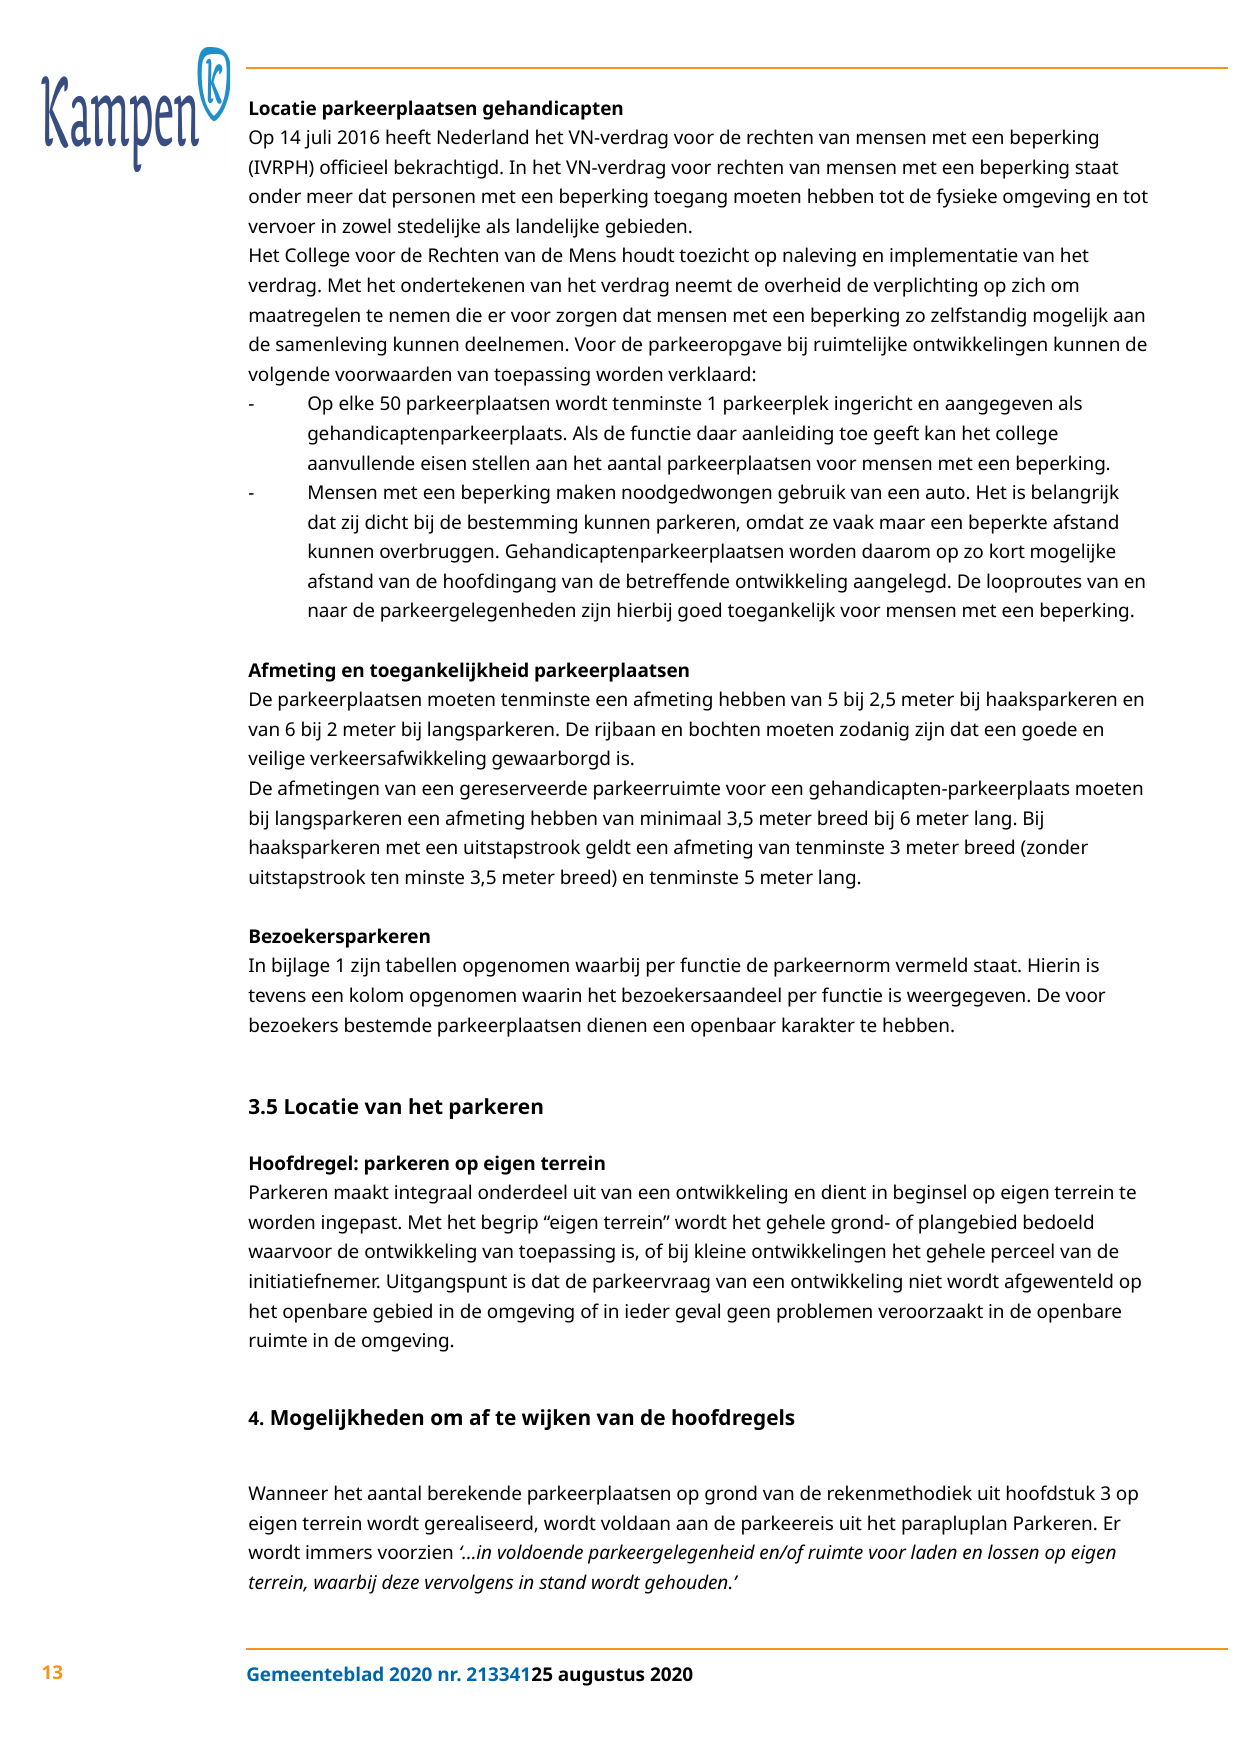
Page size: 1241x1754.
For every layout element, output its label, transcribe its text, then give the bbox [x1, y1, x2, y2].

text Op 14 juli 2016 heeft Nederland het VN-verdrag voor de rechten van mensen met een beperking (IVRPH) officieel bekrachtigd. In het VN-verdrag voor rechten van mensen met een beperking staat onder meer dat personen met een beperking toegang moeten hebben tot de fysieke omgeving en tot vervoer in zowel stedelijke als landelijke gebieden. [248, 124, 1152, 239]
text Wanneer het aantal berekende parkeerplaatsen op grond van de rekenmethodiek uit hoofdstuk 3 op eigen terrein wordt gerealiseerd, wordt voldaan aan de parkeereis uit het parapluplan Parkeren. Er wordt immers voorzien ‘…in voldoende parkeergelegenheid en/of ruimte voor laden en lossen op eigen terrein, waarbij deze vervolgens in stand wordt gehouden.’ [248, 1480, 1152, 1595]
text Het College voor de Rechten van de Mens houdt toezicht op naleving en implementatie van het verdrag. Met het ondertekenen van het verdrag neemt de overheid de verplichting op zich om maatregelen te nemen die er voor zorgen dat mensen met een beperking zo zelfstandig mogelijk aan de samenleving kunnen deelnemen. Voor de parkeeropgave bij ruimtelijke ontwikkelingen kunnen de volgende voorwaarden van toepassing worden verklaard: [248, 243, 1152, 387]
text In bijlage 1 zijn tabellen opgenomen waarbij per functie de parkeernorm vermeld staat. Hierin is tevens een kolom opgenomen waarin het bezoekersaandeel per functie is weergegeven. De voor bezoekers bestemde parkeerplaatsen dienen een openbaar karakter te hebben. [248, 953, 1152, 1038]
text De parkeerplaatsen moeten tenminste een afmeting hebben van 5 bij 2,5 meter bij haaksparkeren en van 6 bij 2 meter bij langsparkeren. De rijbaan en bochten moeten zodanig zijn dat een goede en veilige verkeersafwikkeling gewaarborgd is. [248, 686, 1152, 771]
text 3.5 Locatie van het parkeren [248, 1092, 1152, 1120]
text Afmeting en toegankelijkheid parkeerplaatsen [248, 657, 1152, 683]
text Hoofdregel: parkeren op eigen terrein [248, 1150, 1152, 1176]
text 4. Mogelijkheden om af te wijken van de hoofdregels [248, 1403, 1152, 1431]
text Parkeren maakt integraal onderdeel uit van een ontwikkeling en dient in beginsel op eigen terrein te worden ingepast. Met het begrip “eigen terrein” wordt het gehele grond- of plangebied bedoeld waarvoor de ontwikkeling van toepassing is, of bij kleine ontwikkelingen het gehele perceel van de initiatiefnemer. Uitgangspunt is dat de parkeervraag van een ontwikkeling niet wordt afgewenteld op het openbare gebied in de omgeving of in ieder geval geen problemen veroorzaakt in de openbare ruimte in de omgeving. [248, 1179, 1152, 1353]
text De afmetingen van een gereserveerde parkeerruimte voor een gehandicapten-parkeerplaats moeten bij langsparkeren een afmeting hebben van minimaal 3,5 meter breed bij 6 meter lang. Bij haaksparkeren met een uitstapstrook geldt een afmeting van tenminste 3 meter breed (zonder uitstapstrook ten minste 3,5 meter breed) en tenminste 5 meter lang. [248, 775, 1152, 890]
text Bezoekersparkeren [248, 923, 1152, 949]
list Mensen met een beperking maken noodgedwongen gebruik van een auto. Het is belangrijk dat zij dicht bij de bestemming kunnen parkeren, omdat ze vaak maar een beperkte afstand kunnen overbruggen. Gehandicaptenparkeerplaatsen worden daarom op zo kort mogelijke afstand van de hoofdingang van de betreffende ontwikkeling aangelegd. De looproutes van en naar de parkeergelegenheden zijn hierbij goed toegankelijk voor mensen met een beperking. [248, 479, 1152, 623]
picture [41, 47, 231, 172]
list Op elke 50 parkeerplaatsen wordt tenminste 1 parkeerplek ingericht en aangegeven als gehandicaptenparkeerplaats. Als de functie daar aanleiding toe geeft kan het college aanvullende eisen stellen aan het aantal parkeerplaatsen voor mensen met een beperking. [248, 391, 1152, 476]
text Locatie parkeerplaatsen gehandicapten [248, 95, 1152, 121]
